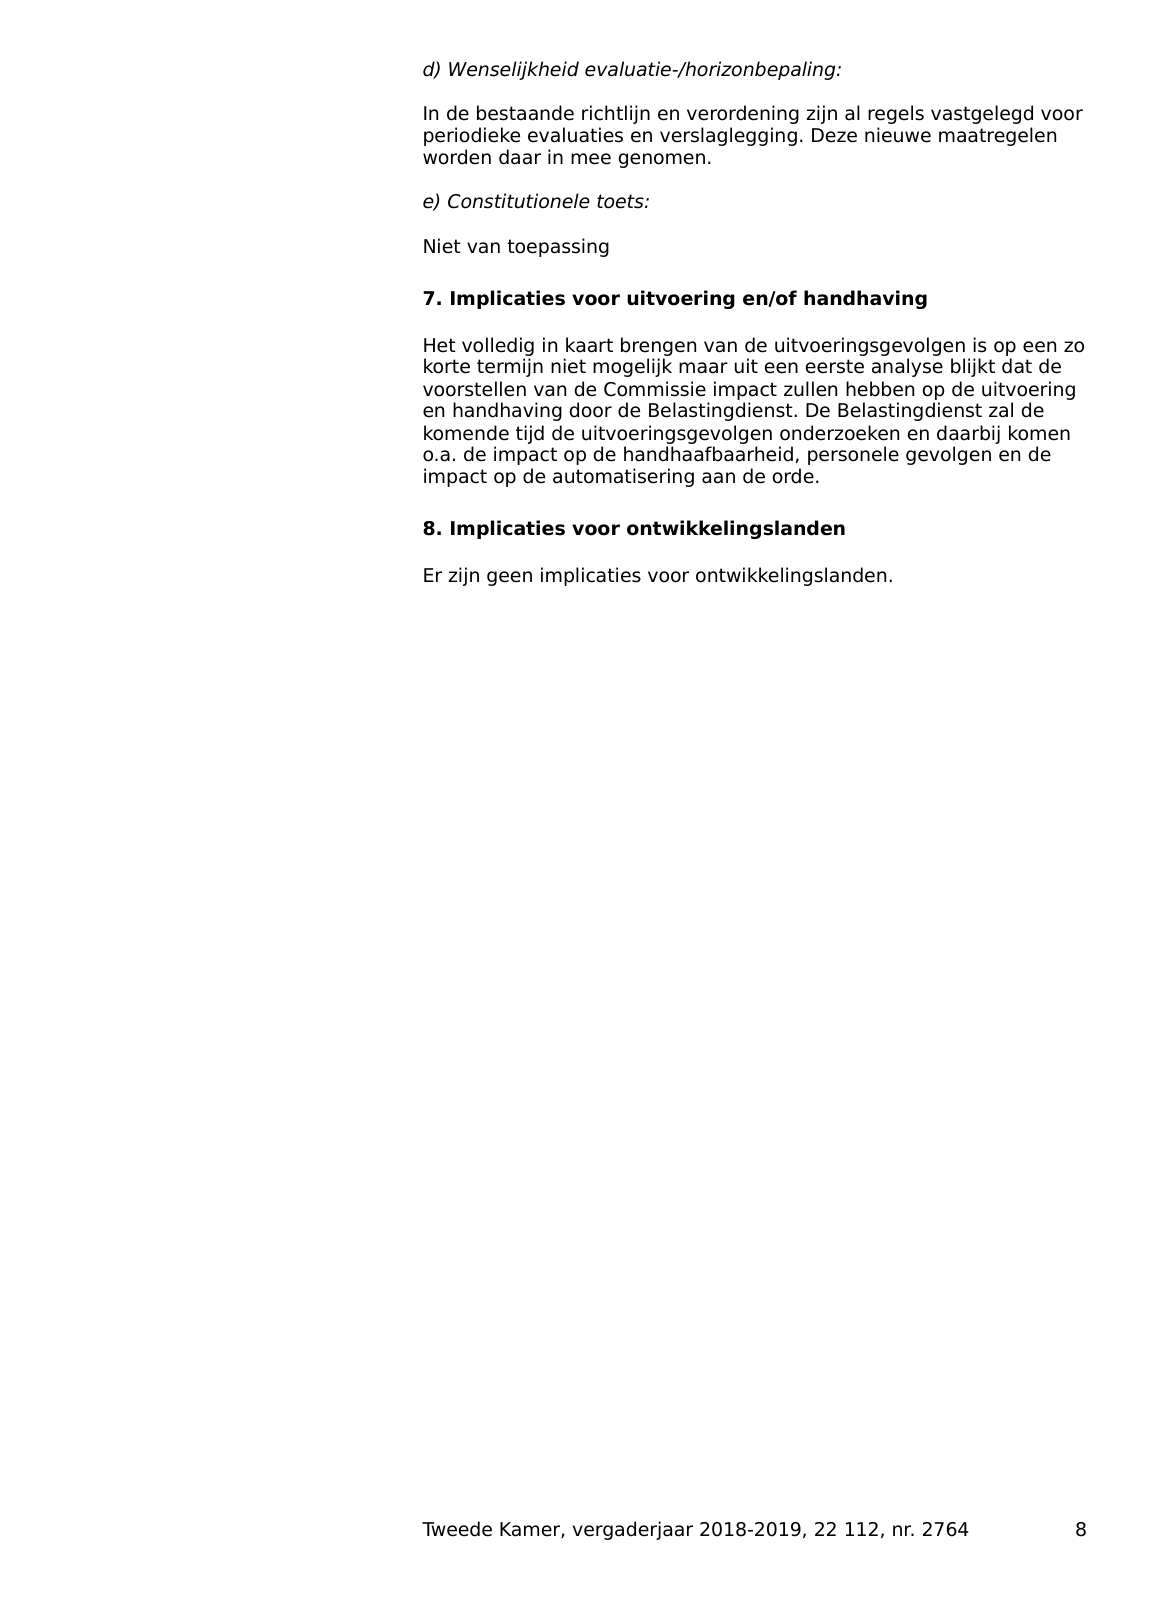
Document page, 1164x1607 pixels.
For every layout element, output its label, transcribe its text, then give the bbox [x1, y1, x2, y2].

text In de bestaande richtlijn en verordening zijn al regels vastgelegd voor periodieke evaluaties en verslaglegging. Deze nieuwe maatregelen worden daar in mee genomen. [422, 103, 1087, 169]
text Niet van toepassing [422, 236, 1087, 257]
subtitle 8. Implicaties voor ontwikkelingslanden [422, 518, 1087, 540]
subtitle 7. Implicaties voor uitvoering en/of handhaving [422, 287, 1087, 309]
subtitle e) Constitutionele toets: [422, 191, 1087, 213]
text Het volledig in kaart brengen van de uitvoeringsgevolgen is op een zo korte termijn niet mogelijk maar uit een eerste analyse blijkt dat de voorstellen van de Commissie impact zullen hebben op de uitvoering en handhaving door de Belastingdienst. De Belastingdienst zal de komende tijd de uitvoeringsgevolgen onderzoeken en daarbij komen o.a. de impact op de handhaafbaarheid, personele gevolgen en de impact op de automatisering aan de orde. [422, 334, 1087, 488]
text Er zijn geen implicaties voor ontwikkelingslanden. [422, 565, 1087, 587]
subtitle d) Wenselijkheid evaluatie-/horizonbepaling: [422, 59, 1087, 81]
